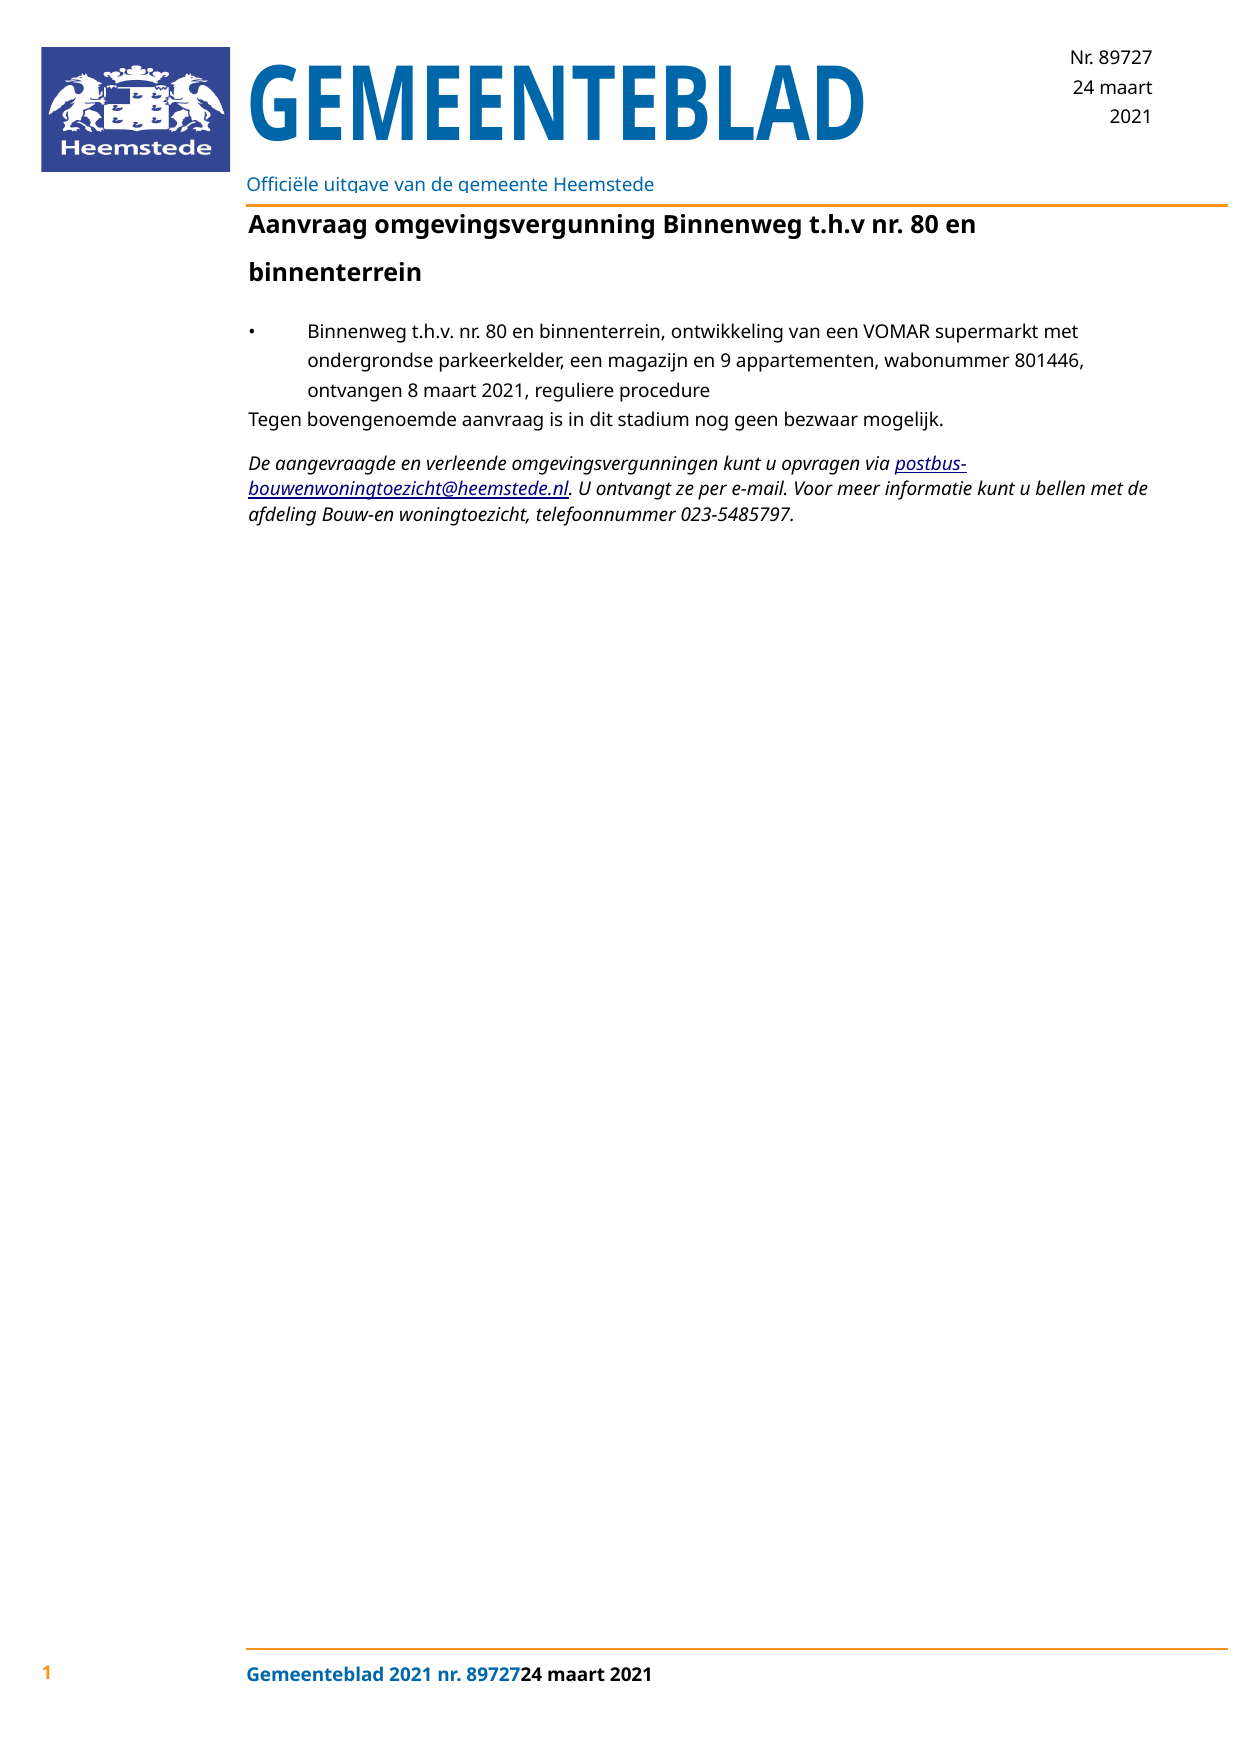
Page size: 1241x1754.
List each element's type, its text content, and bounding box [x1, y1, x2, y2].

list Binnenweg t.h.v. nr. 80 en binnenterrein, ontwikkeling van een VOMAR supermarkt met ondergrondse parkeerkelder, een magazijn en 9 appartementen, wabonummer 801446, ontvangen 8 maart 2021, reguliere procedure [248, 318, 1152, 403]
text Aanvraag omgevingsvergunning Binnenweg t.h.v nr. 80 en binnenterrein [248, 207, 1152, 288]
picture [41, 47, 231, 172]
text Tegen bovengenoemde aanvraag is in dit stadium nog geen bezwaar mogelijk. [248, 407, 1152, 432]
text De aangevraagde en verleende omgevingsvergunningen kunt u opvragen via postbus-bouwenwoningtoezicht@heemstede.nl. U ontvangt ze per e-mail. Voor meer informatie kunt u bellen met de afdeling Bouw-en woningtoezicht, telefoonnummer 023-5485797. [248, 450, 1152, 527]
